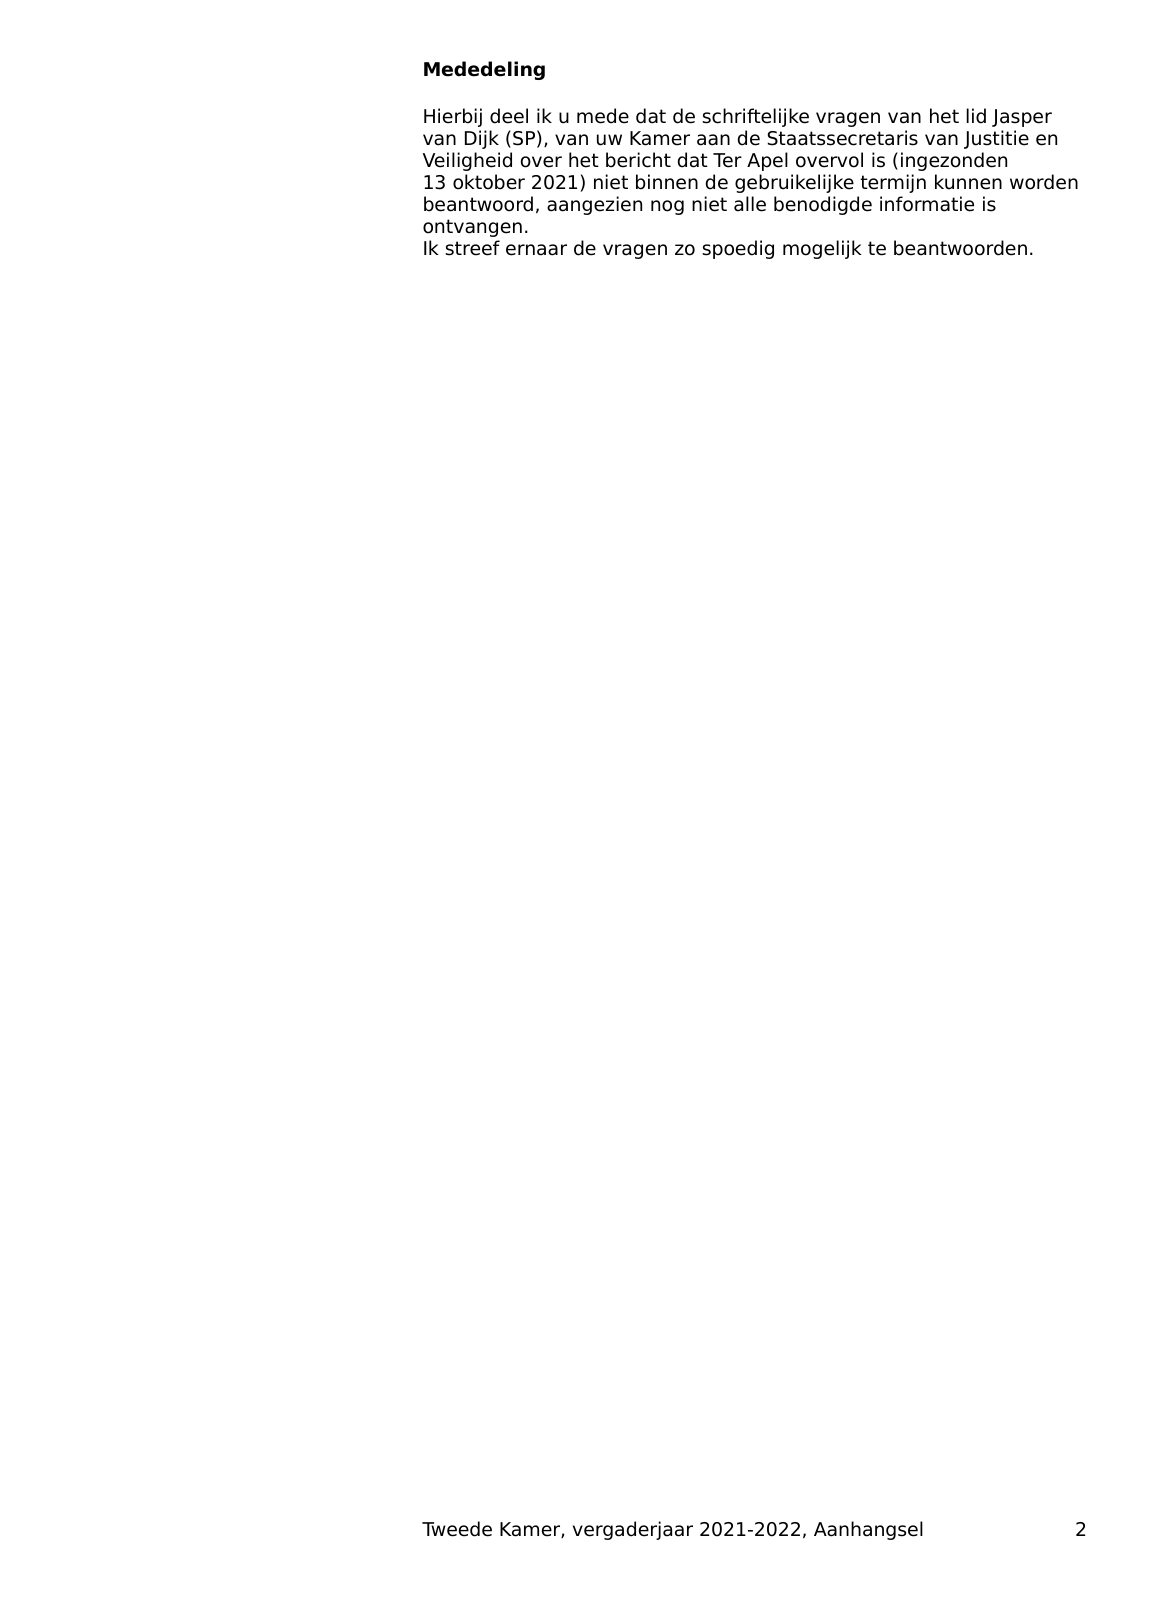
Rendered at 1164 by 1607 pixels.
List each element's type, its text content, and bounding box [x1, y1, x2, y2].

text Hierbij deel ik u mede dat de schriftelijke vragen van het lid Jasper van Dijk (SP), van uw Kamer aan de Staatssecretaris van Justitie en Veiligheid over het bericht dat Ter Apel overvol is (ingezonden 13 oktober 2021) niet binnen de gebruikelijke termijn kunnen worden beantwoord, aangezien nog niet alle benodigde informatie is ontvangen. [422, 106, 1087, 238]
subtitle Mededeling [422, 59, 1087, 81]
text Ik streef ernaar de vragen zo spoedig mogelijk te beantwoorden. [422, 238, 1087, 260]
